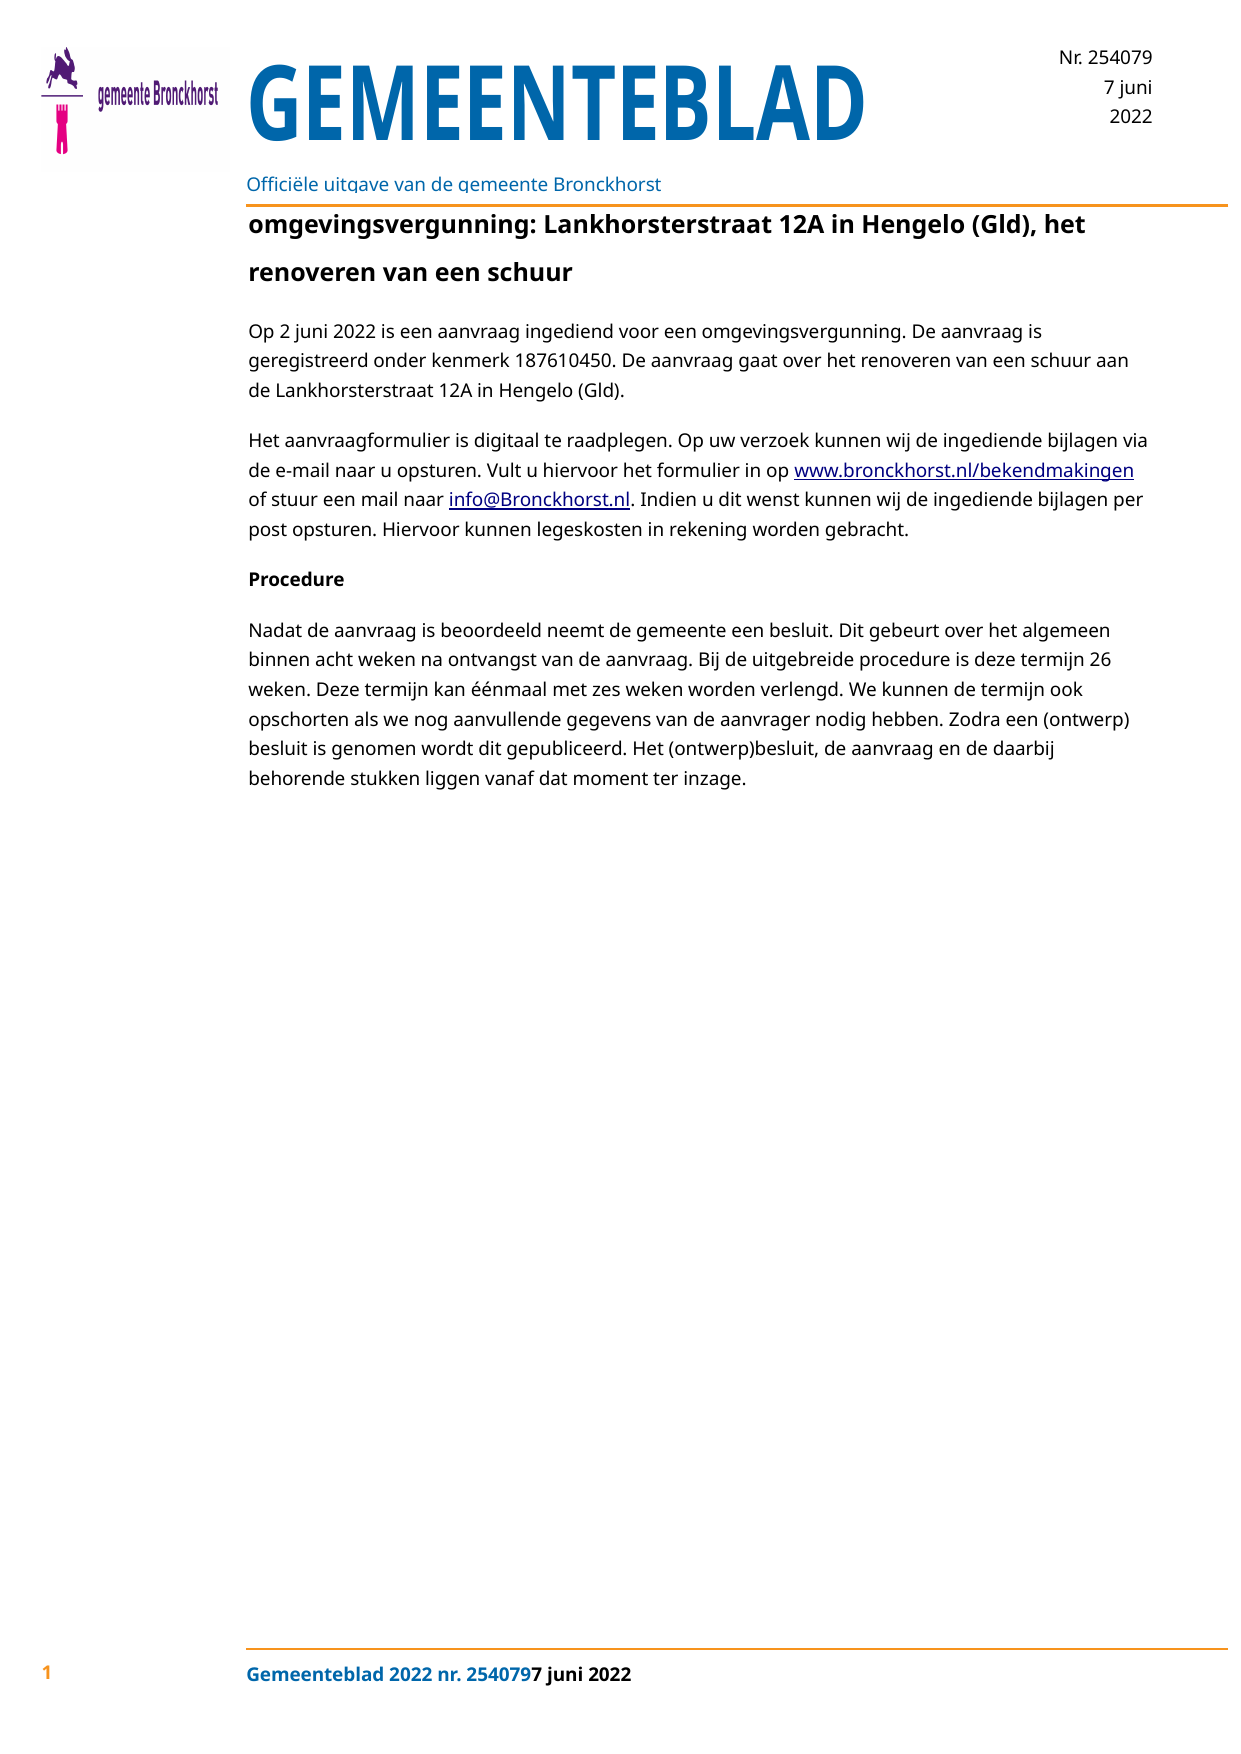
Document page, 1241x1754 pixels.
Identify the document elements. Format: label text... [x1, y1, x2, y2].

picture [41, 47, 231, 172]
text Procedure [248, 567, 1152, 592]
text omgevingsvergunning: Lankhorsterstraat 12A in Hengelo (Gld), het renoveren van een schuur [248, 207, 1152, 288]
text Nadat de aanvraag is beoordeeld neemt de gemeente een besluit. Dit gebeurt over het algemeen binnen acht weken na ontvangst van de aanvraag. Bij de uitgebreide procedure is deze termijn 26 weken. Deze termijn kan éénmaal met zes weken worden verlengd. We kunnen de termijn ook opschorten als we nog aanvullende gegevens van de aanvrager nodig hebben. Zodra een (ontwerp) besluit is genomen wordt dit gepubliceerd. Het (ontwerp)besluit, de aanvraag en de daarbij behorende stukken liggen vanaf dat moment ter inzage. [248, 617, 1152, 791]
text Het aanvraagformulier is digitaal te raadplegen. Op uw verzoek kunnen wij de ingediende bijlagen via de e-mail naar u opsturen. Vult u hiervoor het formulier in op www.bronckhorst.nl/bekendmakingen of stuur een mail naar info@Bronckhorst.nl. Indien u dit wenst kunnen wij de ingediende bijlagen per post opsturen. Hiervoor kunnen legeskosten in rekening worden gebracht. [248, 427, 1152, 542]
text Op 2 juni 2022 is een aanvraag ingediend voor een omgevingsvergunning. De aanvraag is geregistreerd onder kenmerk 187610450. De aanvraag gaat over het renoveren van een schuur aan de Lankhorsterstraat 12A in Hengelo (Gld). [248, 318, 1152, 403]
